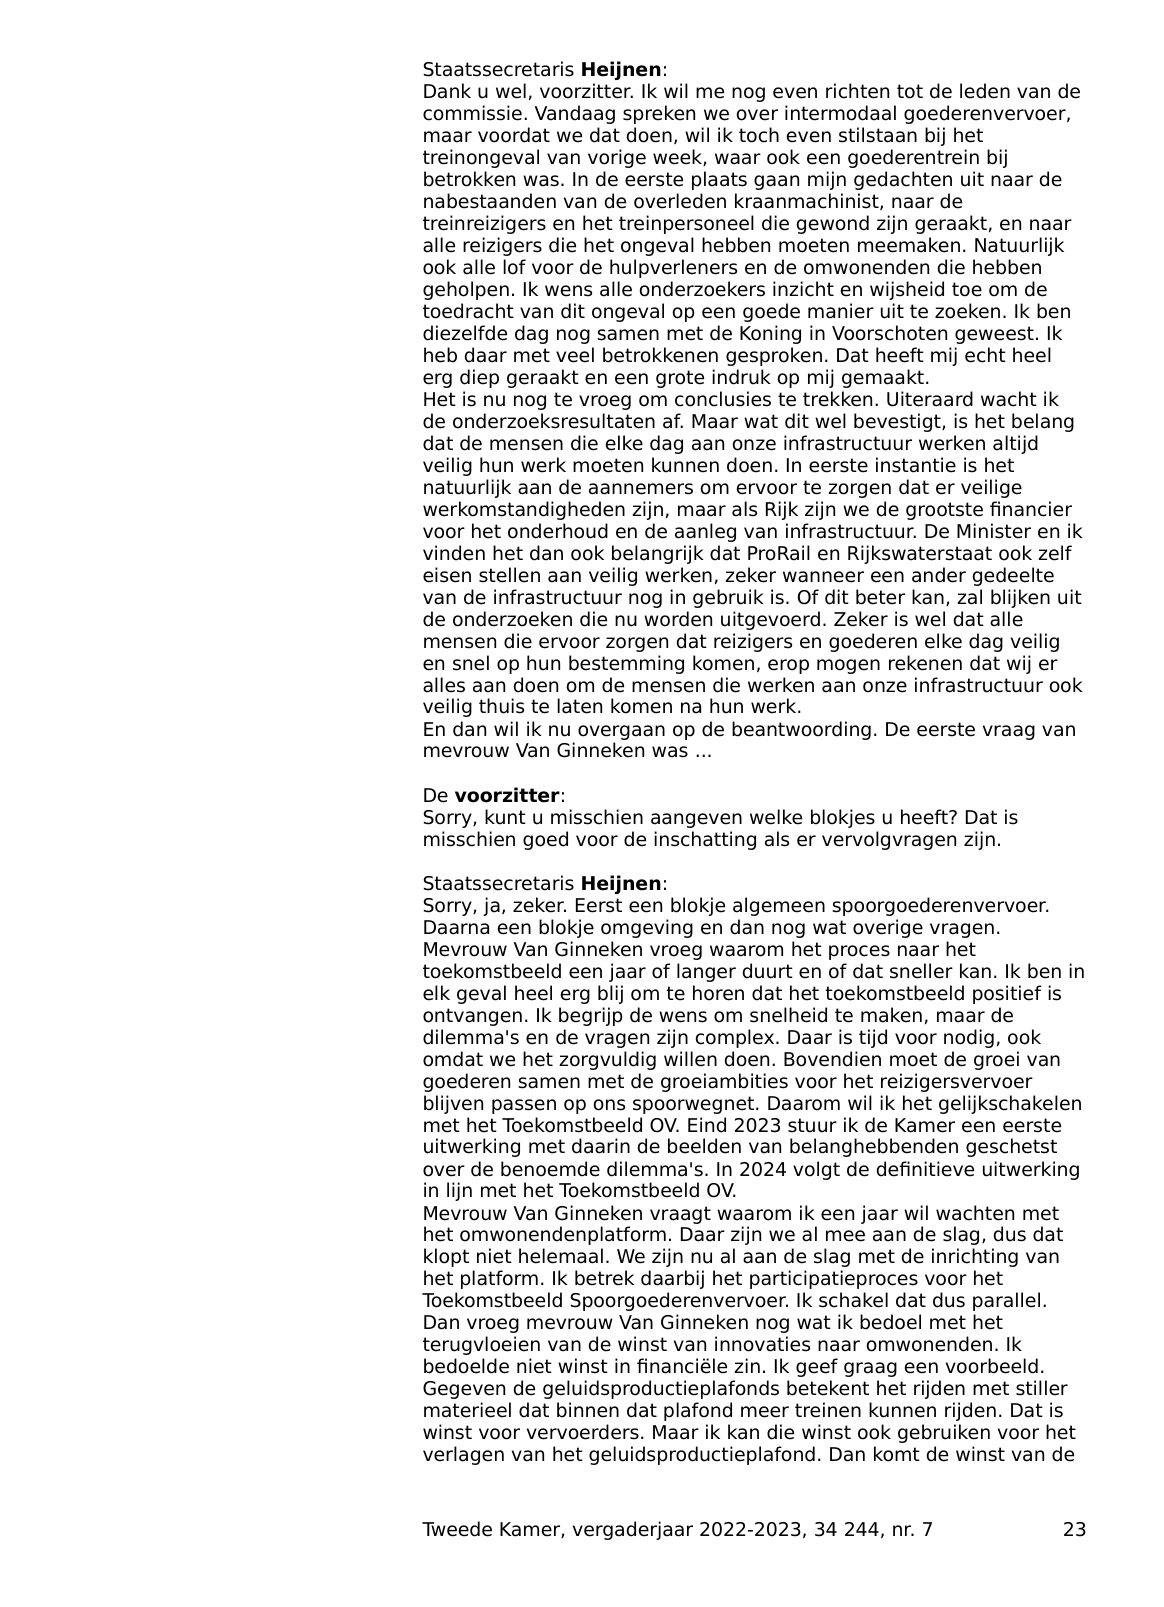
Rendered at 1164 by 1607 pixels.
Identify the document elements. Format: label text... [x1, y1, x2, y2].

text Dank u wel, voorzitter. Ik wil me nog even richten tot de leden van de commissie. Vandaag spreken we over intermodaal goederenvervoer, maar voordat we dat doen, wil ik toch even stilstaan bij het treinongeval van vorige week, waar ook een goederentrein bij betrokken was. In de eerste plaats gaan mijn gedachten uit naar de nabestaanden van de overleden kraanmachinist, naar de treinreizigers en het treinpersoneel die gewond zijn geraakt, en naar alle reizigers die het ongeval hebben moeten meemaken. Natuurlijk ook alle lof voor de hulpverleners en de omwonenden die hebben geholpen. Ik wens alle onderzoekers inzicht en wijsheid toe om de toedracht van dit ongeval op een goede manier uit te zoeken. Ik ben diezelfde dag nog samen met de Koning in Voorschoten geweest. Ik heb daar met veel betrokkenen gesproken. Dat heeft mij echt heel erg diep geraakt en een grote indruk op mij gemaakt. [422, 81, 1087, 389]
text Het is nu nog te vroeg om conclusies te trekken. Uiteraard wacht ik de onderzoeksresultaten af. Maar wat dit wel bevestigt, is het belang dat de mensen die elke dag aan onze infrastructuur werken altijd veilig hun werk moeten kunnen doen. In eerste instantie is het natuurlijk aan de aannemers om ervoor te zorgen dat er veilige werkomstandigheden zijn, maar als Rijk zijn we de grootste financier voor het onderhoud en de aanleg van infrastructuur. De Minister en ik vinden het dan ook belangrijk dat ProRail en Rijkswaterstaat ook zelf eisen stellen aan veilig werken, zeker wanneer een ander gedeelte van de infrastructuur nog in gebruik is. Of dit beter kan, zal blijken uit de onderzoeken die nu worden uitgevoerd. Zeker is wel dat alle mensen die ervoor zorgen dat reizigers en goederen elke dag veilig en snel op hun bestemming komen, erop mogen rekenen dat wij er alles aan doen om de mensen die werken aan onze infrastructuur ook veilig thuis te laten komen na hun werk. [422, 389, 1087, 718]
text Dan vroeg mevrouw Van Ginneken nog wat ik bedoel met het terugvloeien van de winst van innovaties naar omwonenden. Ik bedoelde niet winst in financiële zin. Ik geef graag een voorbeeld. Gegeven de geluidsproductieplafonds betekent het rijden met stiller materieel dat binnen dat plafond meer treinen kunnen rijden. Dat is winst voor vervoerders. Maar ik kan die winst ook gebruiken voor het verlagen van het geluidsproductieplafond. Dan komt de winst van de [422, 1312, 1087, 1466]
text En dan wil ik nu overgaan op de beantwoording. De eerste vraag van mevrouw Van Ginneken was ... [422, 718, 1087, 762]
text Sorry, kunt u misschien aangeven welke blokjes u heeft? Dat is misschien goed voor de inschatting als er vervolgvragen zijn. [422, 807, 1087, 851]
text Mevrouw Van Ginneken vraagt waarom ik een jaar wil wachten met het omwonendenplatform. Daar zijn we al mee aan de slag, dus dat klopt niet helemaal. We zijn nu al aan de slag met de inrichting van het platform. Ik betrek daarbij het participatieproces voor het Toekomstbeeld Spoorgoederenvervoer. Ik schakel dat dus parallel. [422, 1202, 1087, 1312]
text Sorry, ja, zeker. Eerst een blokje algemeen spoorgoederenvervoer. Daarna een blokje omgeving en dan nog wat overige vragen. [422, 895, 1087, 939]
text Mevrouw Van Ginneken vroeg waarom het proces naar het toekomstbeeld een jaar of langer duurt en of dat sneller kan. Ik ben in elk geval heel erg blij om te horen dat het toekomstbeeld positief is ontvangen. Ik begrijp de wens om snelheid te maken, maar de dilemma's en de vragen zijn complex. Daar is tijd voor nodig, ook omdat we het zorgvuldig willen doen. Bovendien moet de groei van goederen samen met de groeiambities voor het reizigersvervoer blijven passen op ons spoorwegnet. Daarom wil ik het gelijkschakelen met het Toekomstbeeld OV. Eind 2023 stuur ik de Kamer een eerste uitwerking met daarin de beelden van belanghebbenden geschetst over de benoemde dilemma's. In 2024 volgt de definitieve uitwerking in lijn met het Toekomstbeeld OV. [422, 939, 1087, 1202]
text Staatssecretaris Heijnen: [422, 59, 1087, 81]
text Staatssecretaris Heijnen: [422, 873, 1087, 895]
text De voorzitter: [422, 784, 1087, 807]
